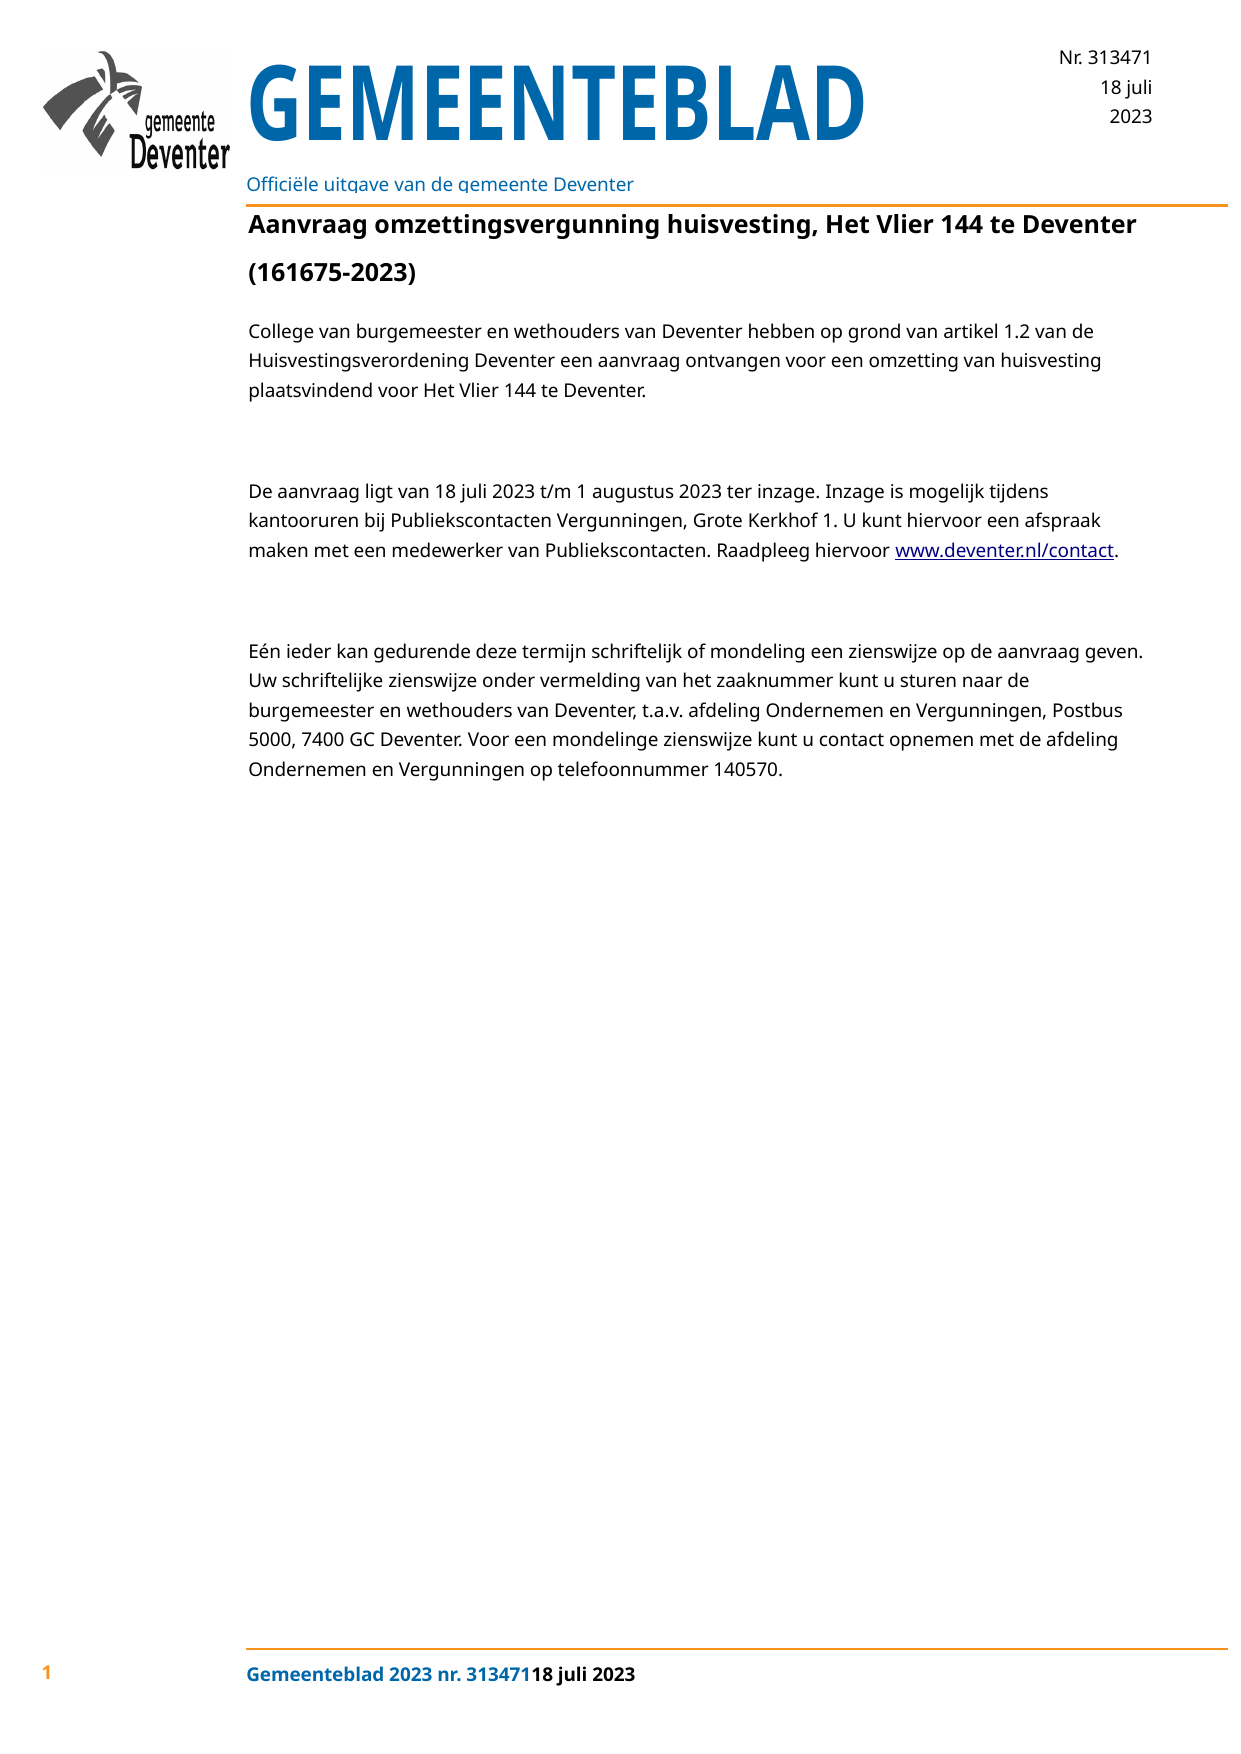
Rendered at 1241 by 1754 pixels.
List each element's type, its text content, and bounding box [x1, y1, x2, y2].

text Eén ieder kan gedurende deze termijn schriftelijk of mondeling een zienswijze op de aanvraag geven. Uw schriftelijke zienswijze onder vermelding van het zaaknummer kunt u sturen naar de burgemeester en wethouders van Deventer, t.a.v. afdeling Ondernemen en Vergunningen, Postbus 5000, 7400 GC Deventer. Voor een mondelinge zienswijze kunt u contact opnemen met de afdeling Ondernemen en Vergunningen op telefoonnummer 140570. [248, 638, 1152, 782]
picture [41, 47, 231, 172]
text College van burgemeester en wethouders van Deventer hebben op grond van artikel 1.2 van de Huisvestingsverordening Deventer een aanvraag ontvangen voor een omzetting van huisvesting plaatsvindend voor Het Vlier 144 te Deventer. [248, 318, 1152, 403]
text Aanvraag omzettingsvergunning huisvesting, Het Vlier 144 te Deventer (161675-2023) [248, 207, 1152, 288]
text De aanvraag ligt van 18 juli 2023 t/m 1 augustus 2023 ter inzage. Inzage is mogelijk tijdens kantooruren bij Publiekscontacten Vergunningen, Grote Kerkhof 1. U kunt hiervoor een afspraak maken met een medewerker van Publiekscontacten. Raadpleeg hiervoor www.deventer.nl/contact. [248, 478, 1152, 563]
